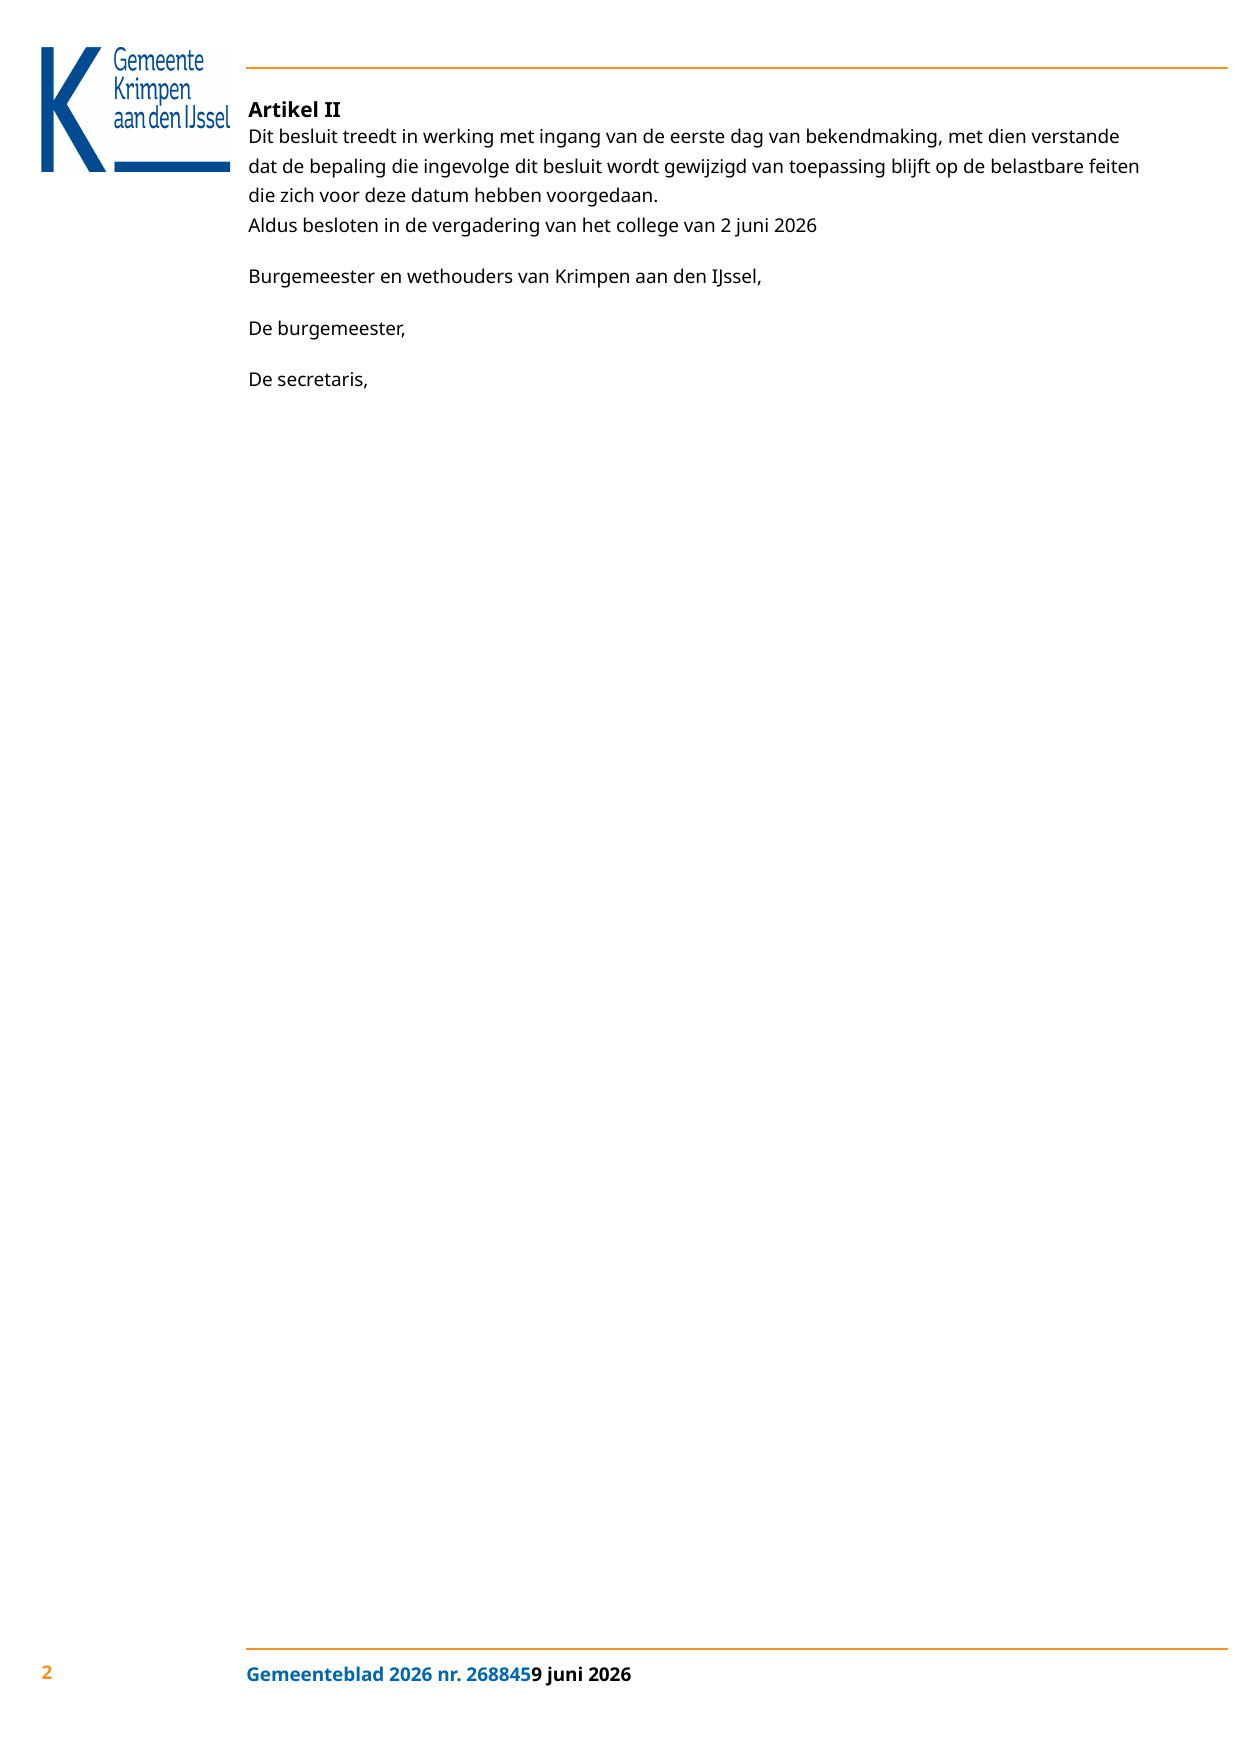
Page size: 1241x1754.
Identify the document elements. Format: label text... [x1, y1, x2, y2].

text Aldus besloten in de vergadering van het college van 2 juni 2026 [248, 212, 1152, 238]
text De secretaris, [248, 366, 1152, 392]
text Dit besluit treedt in werking met ingang van de eerste dag van bekendmaking, met dien verstande dat de bepaling die ingevolge dit besluit wordt gewijzigd van toepassing blijft op de belastbare feiten die zich voor deze datum hebben voorgedaan. [248, 123, 1152, 208]
text Artikel II [248, 95, 1152, 123]
picture [41, 47, 231, 172]
text Burgemeester en wethouders van Krimpen aan den IJssel, [248, 263, 1152, 289]
text De burgemeester, [248, 315, 1152, 341]
